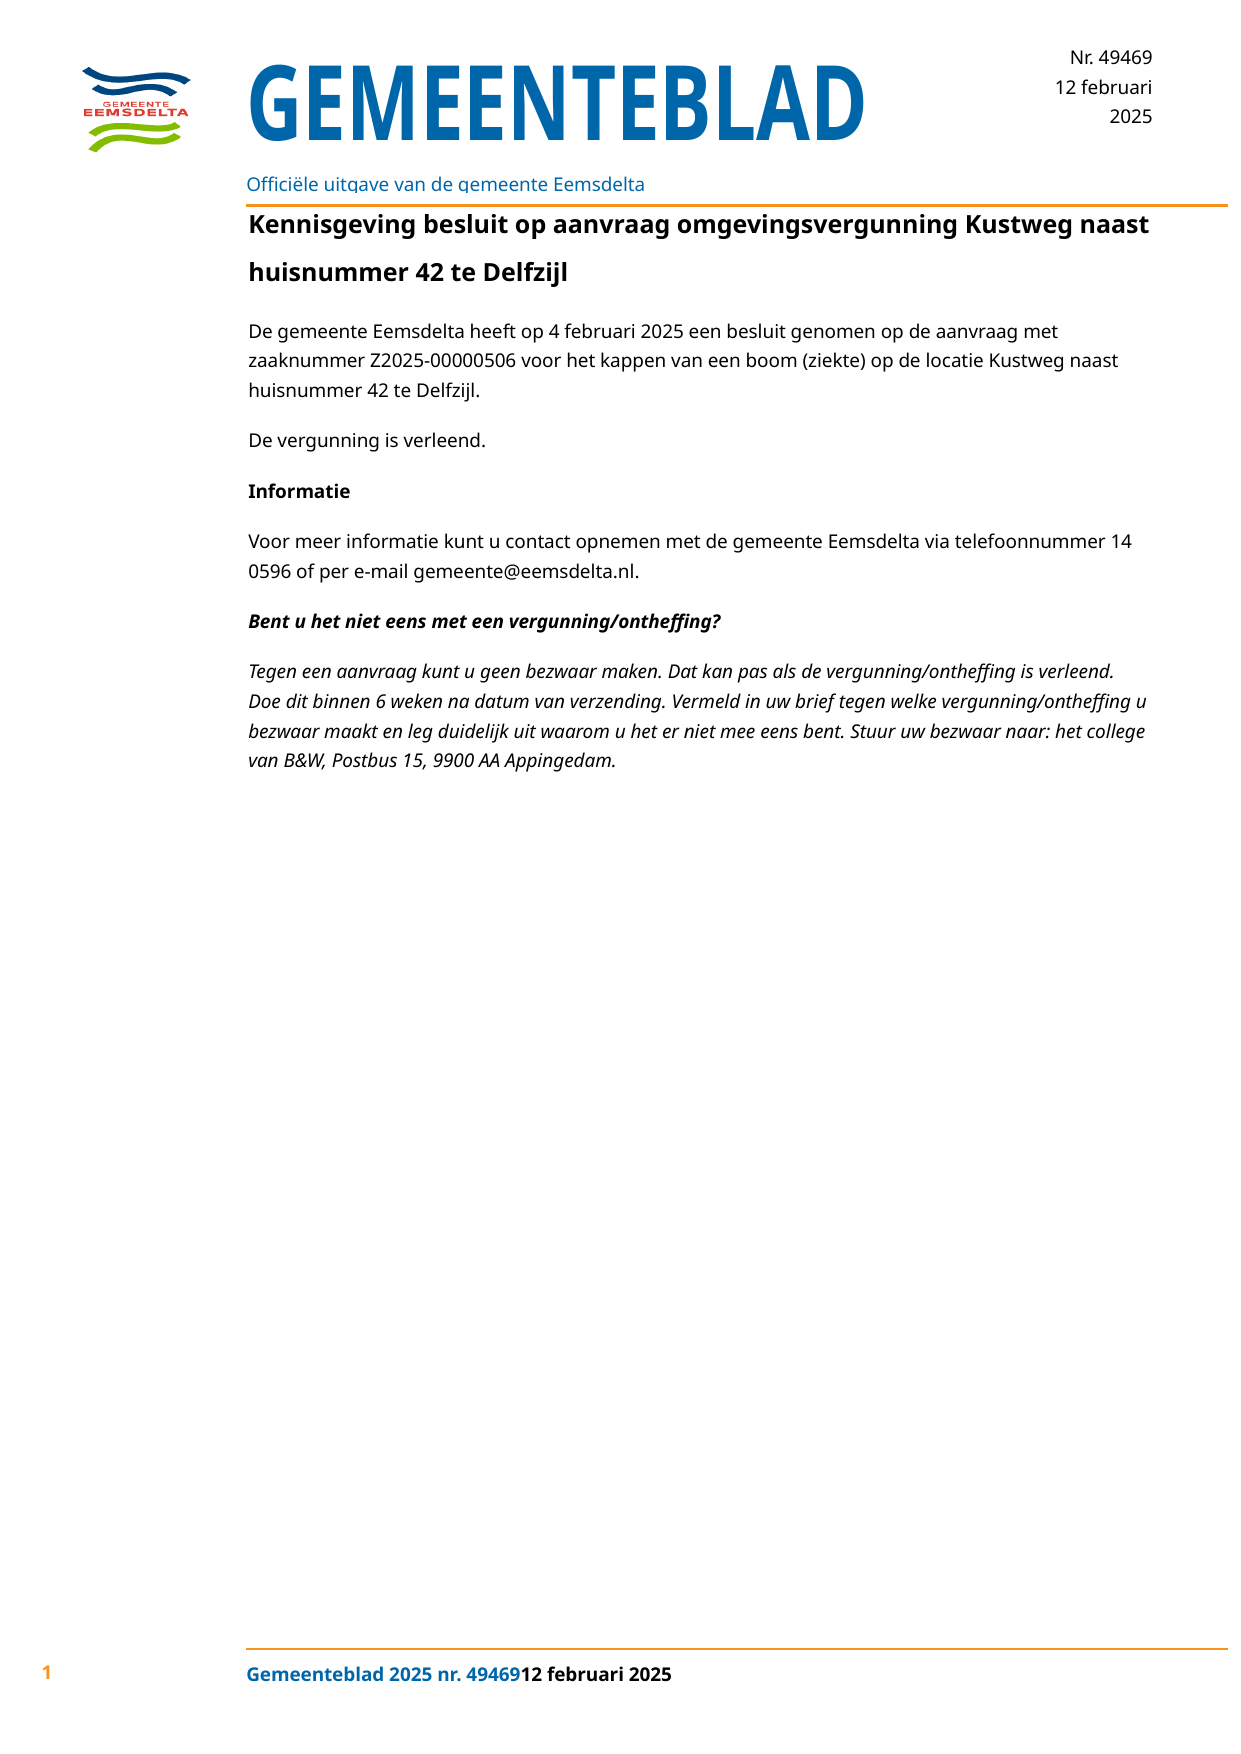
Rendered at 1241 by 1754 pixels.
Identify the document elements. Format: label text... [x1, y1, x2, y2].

text Voor meer informatie kunt u contact opnemen met de gemeente Eemsdelta via telefoonnummer 14 0596 of per e-mail gemeente@eemsdelta.nl. [248, 528, 1152, 584]
text Kennisgeving besluit op aanvraag omgevingsvergunning Kustweg naast huisnummer 42 te Delfzijl [248, 207, 1152, 288]
text Tegen een aanvraag kunt u geen bezwaar maken. Dat kan pas als de vergunning/ontheffing is verleend. Doe dit binnen 6 weken na datum van verzending. Vermeld in uw brief tegen welke vergunning/ontheffing u bezwaar maakt en leg duidelijk uit waarom u het er niet mee eens bent. Stuur uw bezwaar naar: het college van B&W, Postbus 15, 9900 AA Appingedam. [248, 659, 1152, 773]
text De gemeente Eemsdelta heeft op 4 februari 2025 een besluit genomen op de aanvraag met zaaknummer Z2025-00000506 voor het kappen van een boom (ziekte) op de locatie Kustweg naast huisnummer 42 te Delfzijl. [248, 318, 1152, 403]
picture [41, 47, 231, 172]
text De vergunning is verleend. [248, 427, 1152, 453]
text Informatie [248, 478, 1152, 504]
text Bent u het niet eens met een vergunning/ontheffing? [248, 608, 1152, 634]
